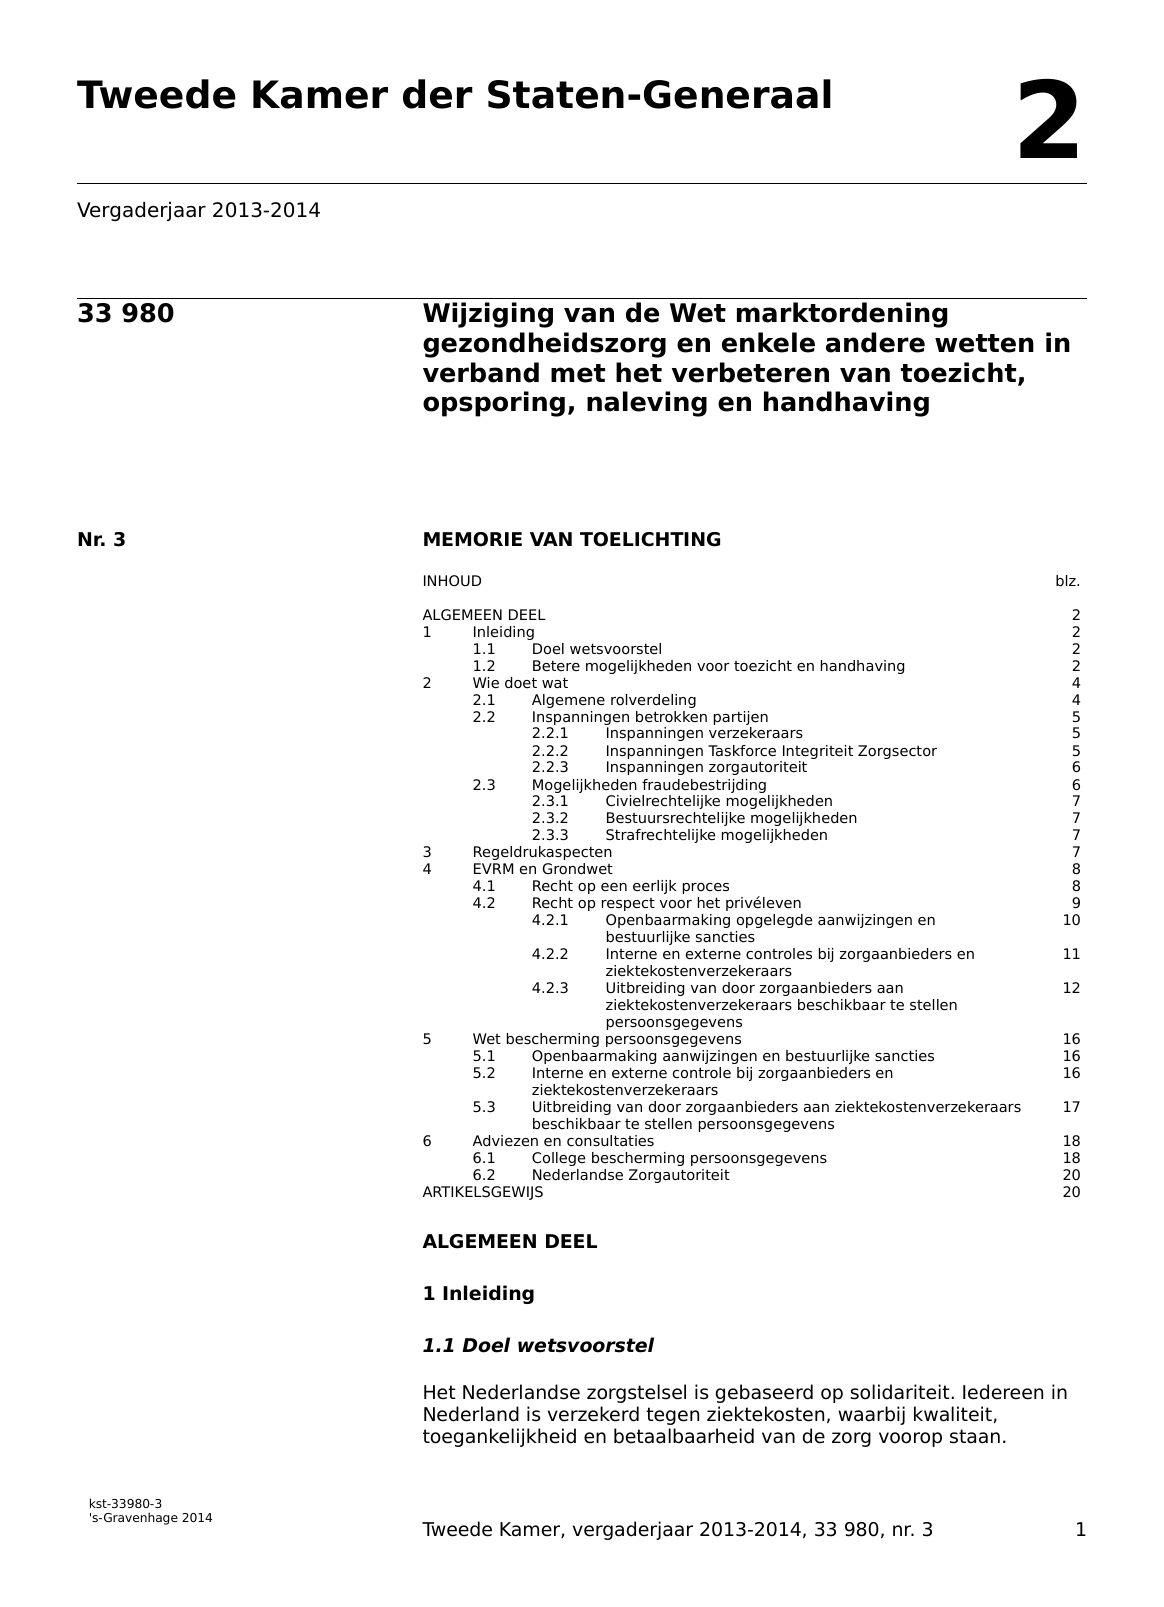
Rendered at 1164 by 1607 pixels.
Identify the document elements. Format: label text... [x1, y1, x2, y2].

table_cell 8 [1028, 861, 1087, 878]
table_cell 4.2.2 [526, 946, 599, 980]
table_cell [422, 590, 467, 607]
table_cell Inspanningen betrokken partijen [526, 709, 1027, 725]
table_cell Recht op respect voor het privéleven [526, 895, 1027, 912]
table_cell 6.2 [467, 1167, 526, 1184]
table_cell Vergaderjaar 2013-2014 [77, 184, 1087, 298]
table_cell ALGEMEEN DEEL [422, 607, 1027, 623]
table_cell 1.1 [467, 641, 526, 657]
table_cell Doel wetsvoorstel [526, 641, 1027, 657]
table_cell [467, 743, 526, 759]
table_cell Strafrechtelijke mogelijkheden [599, 827, 1027, 844]
table_cell [422, 658, 467, 674]
table_cell [422, 776, 467, 793]
table_cell [599, 590, 1027, 607]
subtitle Nr. 3 MEMORIE VAN TOELICHTING [77, 529, 1087, 551]
table_cell 5 [422, 1031, 467, 1048]
table_cell Uitbreiding van door zorgaanbieders aan ziektekostenverzekeraars beschikbaar te stellen persoonsgegevens [526, 1099, 1027, 1133]
table_cell 20 [1028, 1167, 1087, 1184]
table_cell 2.2.2 [526, 743, 599, 759]
table_cell 6 [1028, 759, 1087, 776]
table_cell Uitbreiding van door zorgaanbieders aan ziektekostenverzekeraars beschikbaar te stellen persoonsgegevens [599, 980, 1027, 1031]
table_cell EVRM en Grondwet [467, 861, 1027, 878]
table_cell [422, 980, 467, 1031]
table_cell Inspanningen verzekeraars [599, 725, 1027, 742]
table_cell 6.1 [467, 1150, 526, 1167]
table_cell 4 [422, 861, 467, 878]
table_cell 4.2 [467, 895, 526, 912]
text Het Nederlandse zorgstelsel is gebaseerd op solidariteit. Iedereen in Nederland is verzekerd tegen ziektekosten, waarbij kwaliteit, toegankelijkheid en betaalbaarheid van de zorg voorop staan. [422, 1382, 1087, 1448]
table_cell 2.3.1 [526, 793, 599, 810]
table_cell 2 [1028, 607, 1087, 623]
table_cell 16 [1028, 1065, 1087, 1099]
table_cell 5 [1028, 709, 1087, 725]
text kst-33980-3 [88, 1497, 323, 1511]
table_cell 4 [1028, 675, 1087, 691]
table_cell [467, 827, 526, 844]
table_cell [422, 946, 467, 980]
table_cell Inspanningen Taskforce Integriteit Zorgsector [599, 743, 1027, 759]
table_cell 16 [1028, 1048, 1087, 1065]
table_cell 2.3.3 [526, 827, 599, 844]
table_cell [467, 793, 526, 810]
table_cell Mogelijkheden fraudebestrijding [526, 776, 1027, 793]
table_cell Regeldrukaspecten [467, 844, 1027, 861]
table_cell [422, 725, 467, 742]
table_cell [422, 743, 467, 759]
table_cell [422, 912, 467, 946]
table_cell Interne en externe controle bij zorgaanbieders en ziektekostenverzekeraars [526, 1065, 1027, 1099]
table_cell [422, 1150, 467, 1167]
subtitle 33 980 Wijziging van de Wet marktordening gezondheidszorg en enkele andere wetten in verband met het verbeteren van toezicht, opsporing, naleving en handhaving [77, 299, 1087, 418]
table_cell [467, 946, 526, 980]
subtitle ALGEMEEN DEEL [422, 1231, 1087, 1253]
table_cell Recht op een eerlijk proces [526, 878, 1027, 895]
table_cell 2.3.2 [526, 810, 599, 827]
table_cell 5.2 [467, 1065, 526, 1099]
table_cell 3 [422, 844, 467, 861]
table_cell [422, 793, 467, 810]
subtitle 1.1 Doel wetsvoorstel [422, 1335, 1087, 1357]
table_cell [422, 709, 467, 725]
table_cell 9 [1028, 895, 1087, 912]
table_cell 7 [1028, 810, 1087, 827]
table_cell Wie doet wat [467, 675, 1027, 691]
table_cell 5.3 [467, 1099, 526, 1133]
table_cell [422, 827, 467, 844]
table_cell [422, 759, 467, 776]
table_cell 12 [1028, 980, 1087, 1031]
table_cell 17 [1028, 1099, 1087, 1133]
table_cell [422, 878, 467, 895]
table_cell Nederlandse Zorgautoriteit [526, 1167, 1027, 1184]
table_cell Inleiding [467, 624, 1027, 641]
table_cell 2.1 [467, 691, 526, 708]
table_cell Interne en externe controles bij zorgaanbieders en ziektekostenverzekeraars [599, 946, 1027, 980]
table_cell Bestuursrechtelijke mogelijkheden [599, 810, 1027, 827]
table_cell 1.2 [467, 658, 526, 674]
table_cell [422, 1167, 467, 1184]
table_cell [422, 1065, 467, 1099]
table_cell 7 [1028, 844, 1087, 861]
table_cell 5.1 [467, 1048, 526, 1065]
table_cell 4.2.1 [526, 912, 599, 946]
table_cell Algemene rolverdeling [526, 691, 1027, 708]
table_cell 2 [1028, 641, 1087, 657]
table_cell Wet bescherming persoonsgegevens [467, 1031, 1027, 1048]
table_cell [467, 590, 526, 607]
table_cell 4 [1028, 691, 1087, 708]
table_cell 6 [422, 1133, 467, 1150]
table_cell College bescherming persoonsgegevens [526, 1150, 1027, 1167]
table_header 2 [886, 59, 1087, 183]
table_cell 2.2.1 [526, 725, 599, 742]
table_cell Civielrechtelijke mogelijkheden [599, 793, 1027, 810]
table_cell [422, 895, 467, 912]
table_cell 18 [1028, 1133, 1087, 1150]
table_cell 2 [1028, 624, 1087, 641]
table_cell Openbaarmaking aanwijzingen en bestuurlijke sancties [526, 1048, 1027, 1065]
table_cell 2.2.3 [526, 759, 599, 776]
table_cell 6 [1028, 776, 1087, 793]
table_cell ARTIKELSGEWIJS [422, 1184, 1027, 1201]
table_cell [467, 980, 526, 1031]
table_cell 4.1 [467, 878, 526, 895]
table_cell [467, 912, 526, 946]
table_cell 11 [1028, 946, 1087, 980]
table_cell [467, 810, 526, 827]
table_cell 4.2.3 [526, 980, 599, 1031]
table_cell [526, 590, 599, 607]
table_cell [422, 1099, 467, 1133]
table_cell 8 [1028, 878, 1087, 895]
table_cell [467, 725, 526, 742]
table_cell Openbaarmaking opgelegde aanwijzingen en bestuurlijke sancties [599, 912, 1027, 946]
table_cell 5 [1028, 725, 1087, 742]
table_cell 7 [1028, 793, 1087, 810]
table_cell 2.3 [467, 776, 526, 793]
table_cell Adviezen en consultaties [467, 1133, 1027, 1150]
table_cell Inspanningen zorgautoriteit [599, 759, 1027, 776]
table_cell 20 [1028, 1184, 1087, 1201]
table_cell [422, 1048, 467, 1065]
table_header Tweede Kamer der Staten-Generaal [77, 59, 886, 183]
table_cell [467, 759, 526, 776]
table_cell 5 [1028, 743, 1087, 759]
table_cell Betere mogelijkheden voor toezicht en handhaving [526, 658, 1027, 674]
table_header blz. [1028, 573, 1087, 589]
table_cell [422, 691, 467, 708]
table_cell 16 [1028, 1031, 1087, 1048]
table_cell 10 [1028, 912, 1087, 946]
table_cell 2 [422, 675, 467, 691]
subtitle 1 Inleiding [422, 1283, 1087, 1305]
table_cell 18 [1028, 1150, 1087, 1167]
table_cell 1 [422, 624, 467, 641]
table_cell [422, 641, 467, 657]
table_cell 2 [1028, 658, 1087, 674]
table_cell 7 [1028, 827, 1087, 844]
text 's-Gravenhage 2014 [88, 1511, 323, 1525]
table_header INHOUD [422, 573, 1027, 589]
table_cell 2.2 [467, 709, 526, 725]
table_cell [422, 810, 467, 827]
table_cell [1028, 590, 1087, 607]
